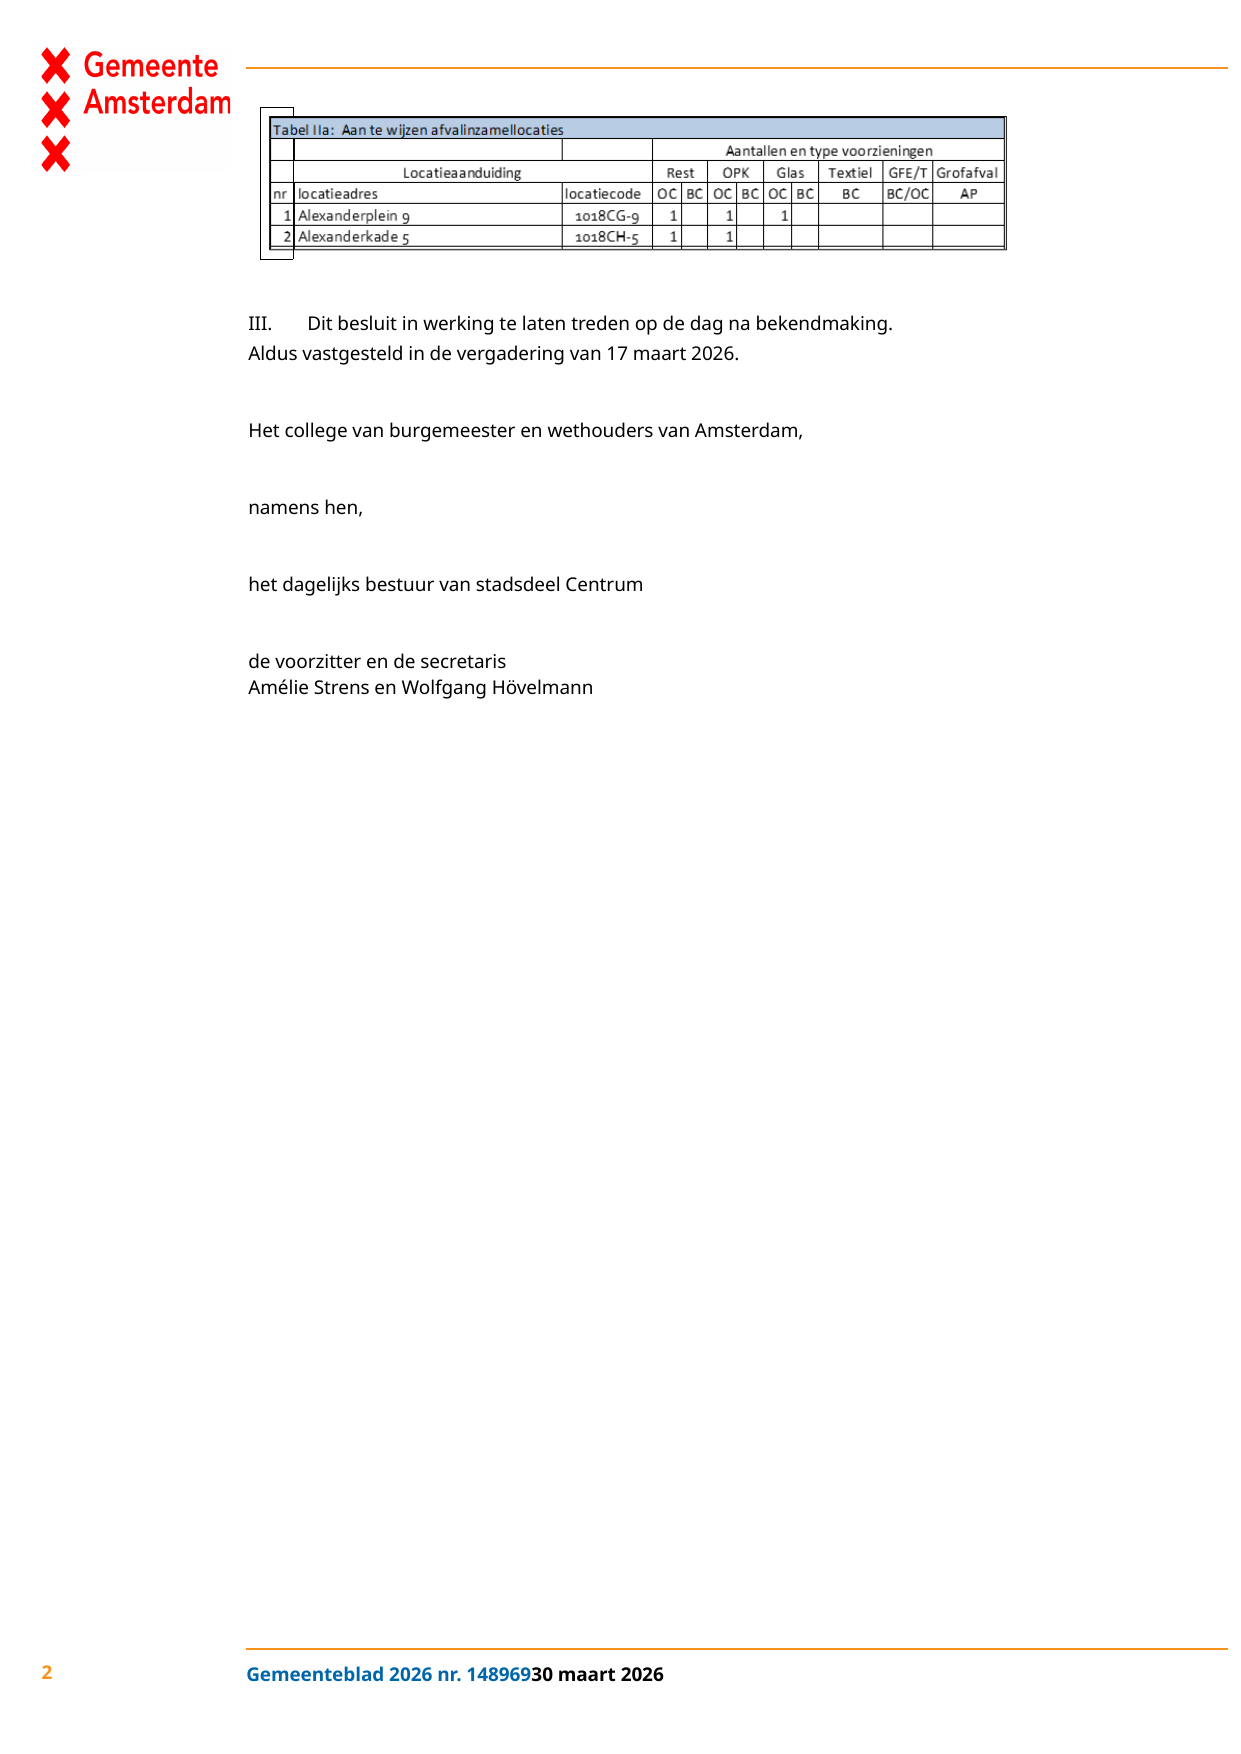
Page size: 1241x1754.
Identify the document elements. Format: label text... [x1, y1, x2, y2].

text Aldus vastgesteld in de vergadering van 17 maart 2026. [248, 340, 1152, 366]
list Dit besluit in werking te laten treden op de dag na bekendmaking. [248, 310, 1152, 336]
text de voorzitter en de secretaris [248, 648, 1152, 674]
text namens hen, [248, 494, 1152, 520]
text Het college van burgemeester en wethouders van Amsterdam, [248, 417, 1152, 443]
text het dagelijks bestuur van stadsdeel Centrum [248, 571, 1152, 597]
text Amélie Strens en Wolfgang Hövelmann [248, 674, 1152, 700]
picture [268, 115, 1008, 251]
picture [41, 47, 231, 172]
